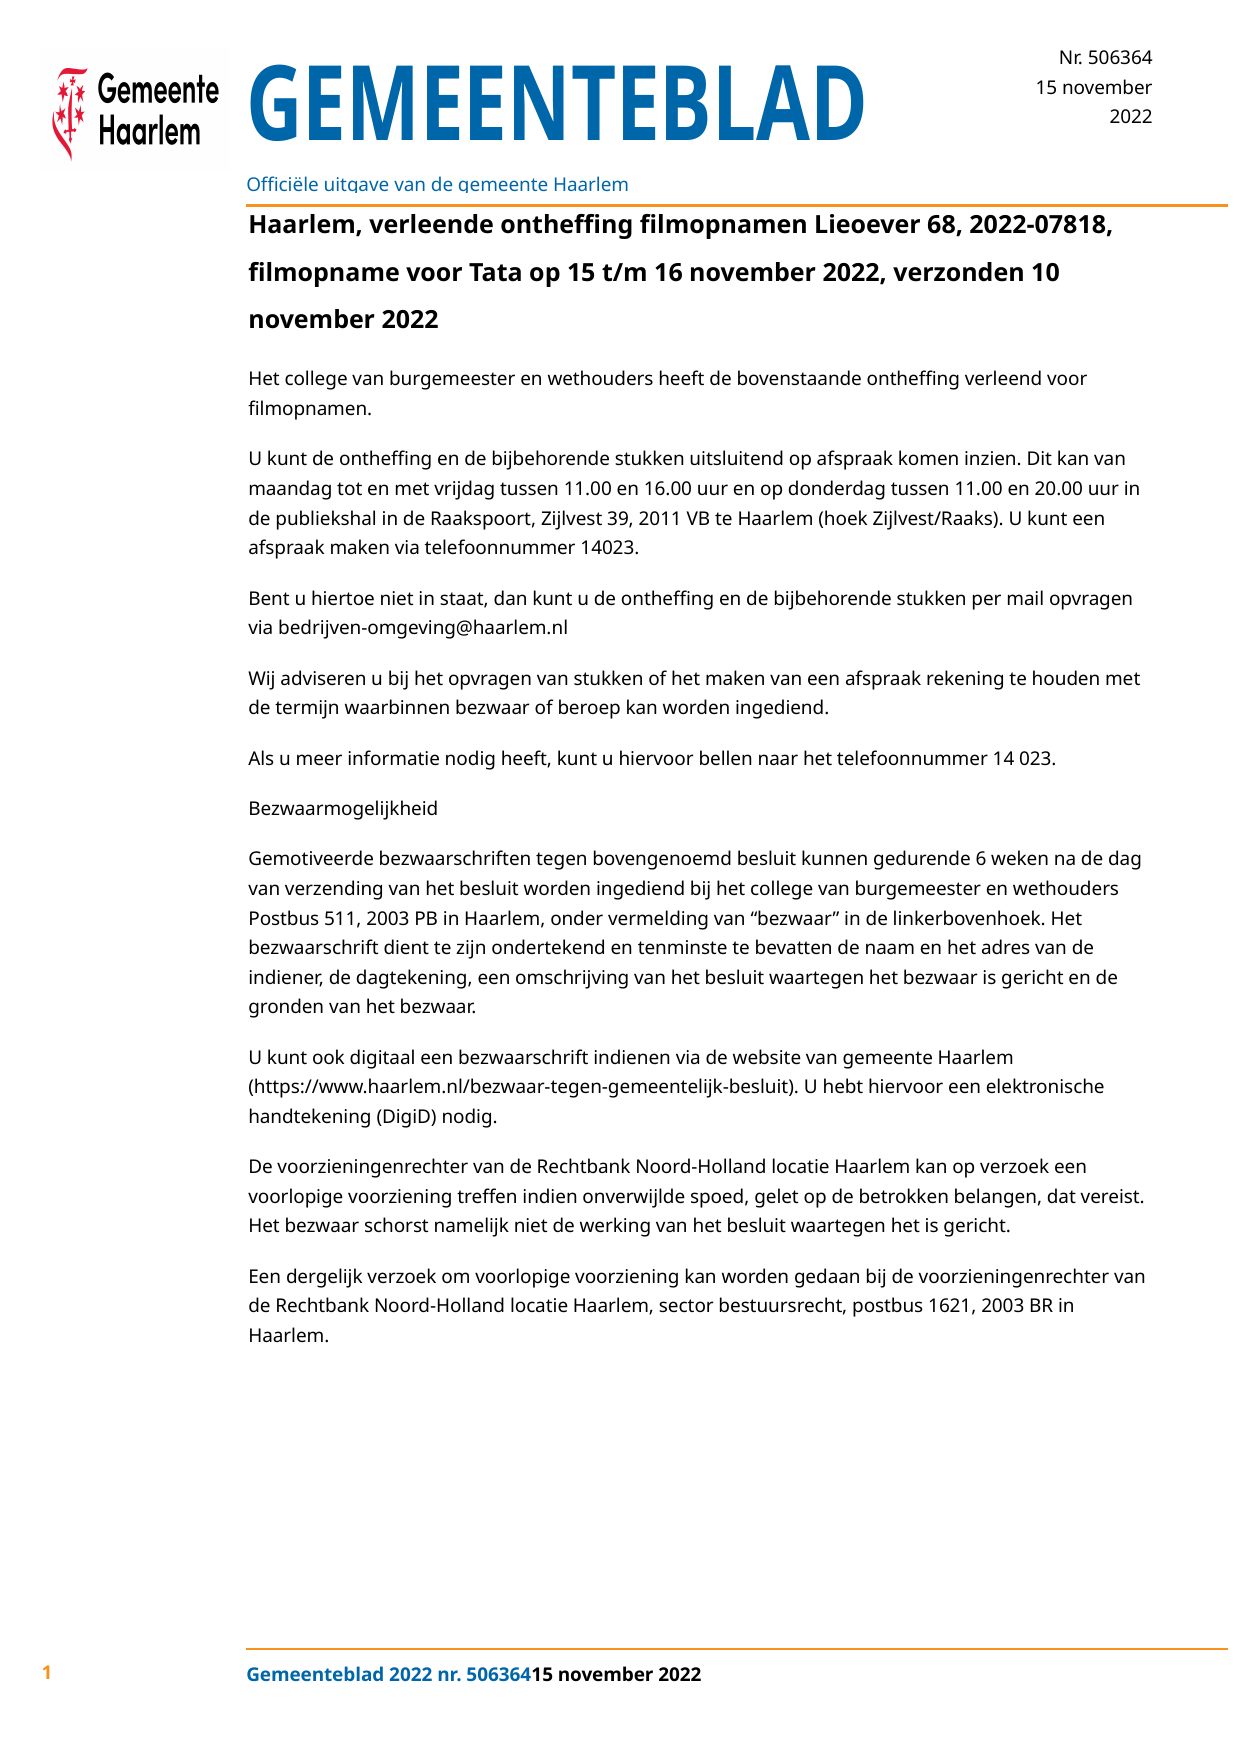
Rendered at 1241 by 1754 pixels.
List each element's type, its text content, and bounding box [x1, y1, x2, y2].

text De voorzieningenrechter van de Rechtbank Noord-Holland locatie Haarlem kan op verzoek een voorlopige voorziening treffen indien onverwijlde spoed, gelet op de betrokken belangen, dat vereist. Het bezwaar schorst namelijk niet de werking van het besluit waartegen het is gericht. [248, 1153, 1152, 1238]
text Het college van burgemeester en wethouders heeft de bovenstaande ontheffing verleend voor filmopnamen. [248, 366, 1152, 421]
text Wij adviseren u bij het opvragen van stukken of het maken van een afspraak rekening te houden met de termijn waarbinnen bezwaar of beroep kan worden ingediend. [248, 665, 1152, 720]
text Haarlem, verleende ontheffing filmopnamen Lieoever 68, 2022-07818, filmopname voor Tata op 15 t/m 16 november 2022, verzonden 10 november 2022 [248, 207, 1152, 336]
text U kunt de ontheffing en de bijbehorende stukken uitsluitend op afspraak komen inzien. Dit kan van maandag tot en met vrijdag tussen 11.00 en 16.00 uur en op donderdag tussen 11.00 en 20.00 uur in de publiekshal in de Raakspoort, Zijlvest 39, 2011 VB te Haarlem (hoek Zijlvest/Raaks). U kunt een afspraak maken via telefoonnummer 14023. [248, 446, 1152, 560]
text Een dergelijk verzoek om voorlopige voorziening kan worden gedaan bij de voorzieningenrechter van de Rechtbank Noord-Holland locatie Haarlem, sector bestuursrecht, postbus 1621, 2003 BR in Haarlem. [248, 1263, 1152, 1348]
text Als u meer informatie nodig heeft, kunt u hiervoor bellen naar het telefoonnummer 14 023. [248, 745, 1152, 770]
text Gemotiveerde bezwaarschriften tegen bovengenoemd besluit kunnen gedurende 6 weken na de dag van verzending van het besluit worden ingediend bij het college van burgemeester en wethouders Postbus 511, 2003 PB in Haarlem, onder vermelding van “bezwaar” in de linkerbovenhoek. Het bezwaarschrift dient te zijn ondertekend en tenminste te bevatten de naam en het adres van de indiener, de dagtekening, een omschrijving van het besluit waartegen het bezwaar is gericht en de gronden van het bezwaar. [248, 846, 1152, 1019]
picture [41, 47, 231, 172]
text Bent u hiertoe niet in staat, dan kunt u de ontheffing en de bijbehorende stukken per mail opvragen via bedrijven-omgeving@haarlem.nl [248, 585, 1152, 640]
text Bezwaarmogelijkheid [248, 795, 1152, 821]
text U kunt ook digitaal een bezwaarschrift indienen via de website van gemeente Haarlem (https://www.haarlem.nl/bezwaar-tegen-gemeentelijk-besluit). U hebt hiervoor een elektronische handtekening (DigiD) nodig. [248, 1044, 1152, 1129]
